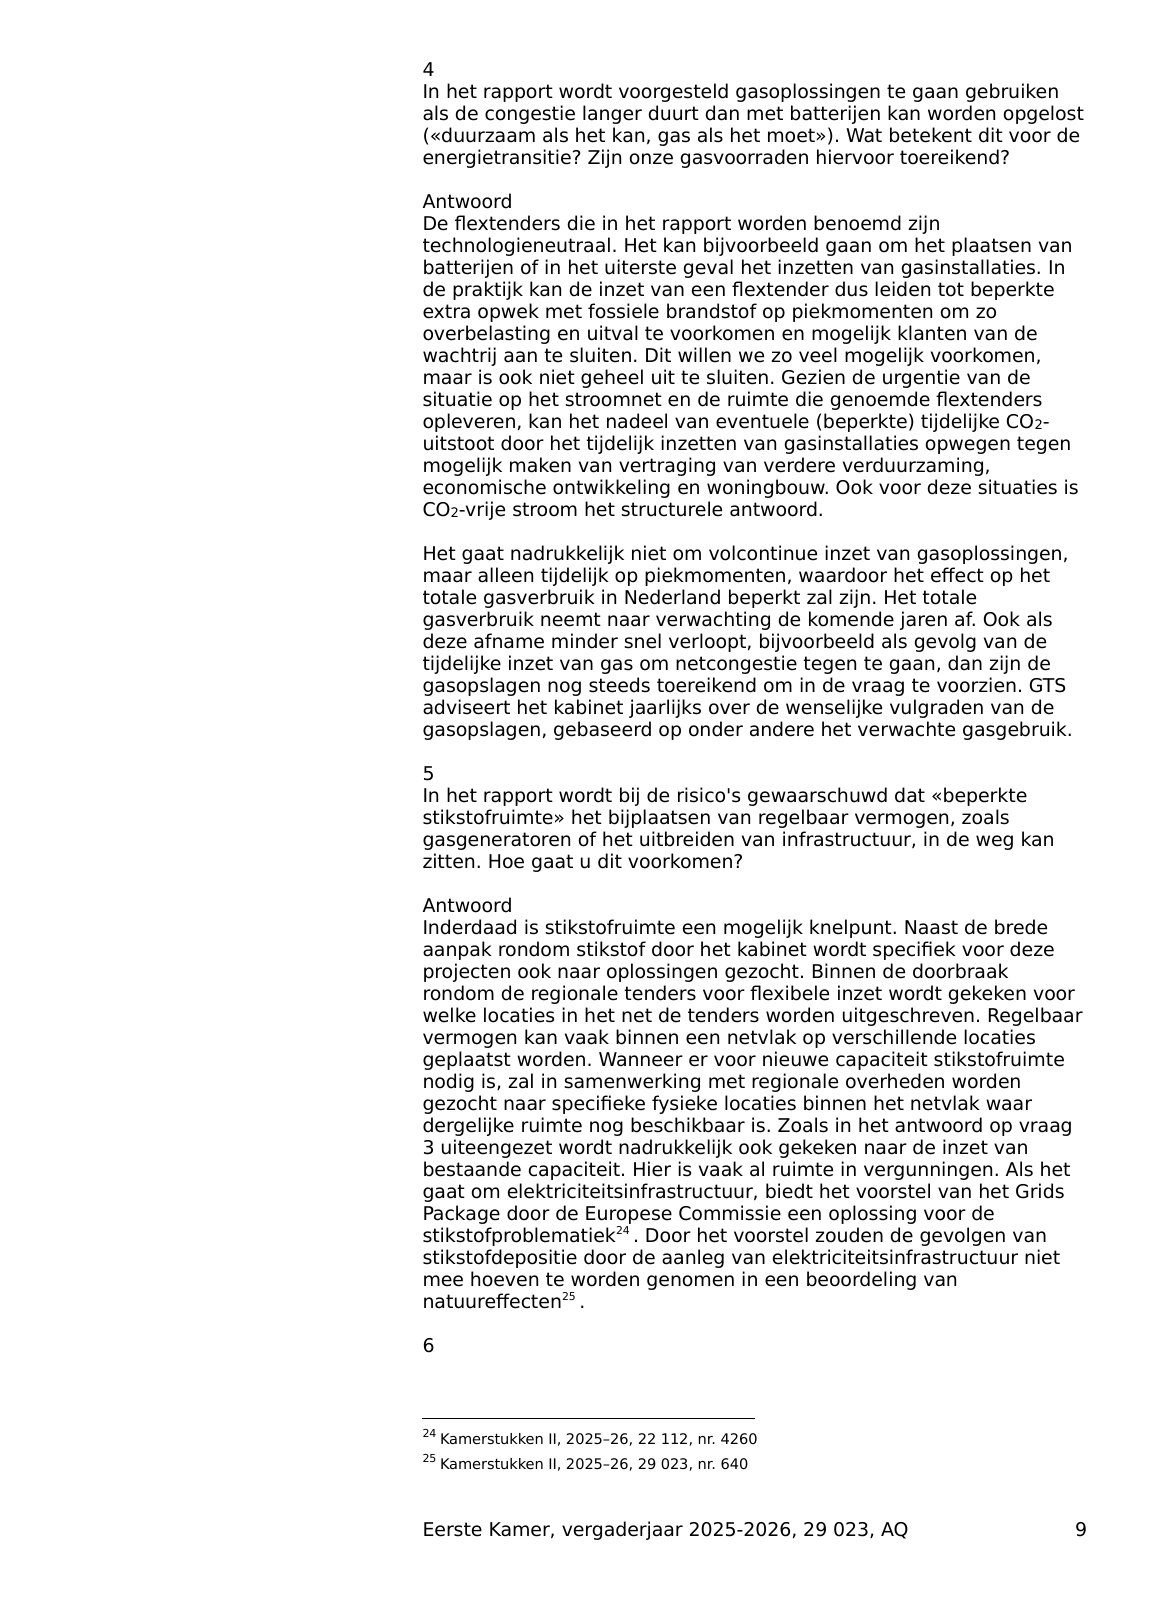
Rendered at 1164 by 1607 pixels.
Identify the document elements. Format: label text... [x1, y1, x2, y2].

text Het gaat nadrukkelijk niet om volcontinue inzet van gasoplossingen, maar alleen tijdelijk op piekmomenten, waardoor het effect op het totale gasverbruik in Nederland beperkt zal zijn. Het totale gasverbruik neemt naar verwachting de komende jaren af. Ook als deze afname minder snel verloopt, bijvoorbeeld als gevolg van de tijdelijke inzet van gas om netcongestie tegen te gaan, dan zijn de gasopslagen nog steeds toereikend om in de vraag te voorzien. GTS adviseert het kabinet jaarlijks over de wenselijke vulgraden van de gasopslagen, gebaseerd op onder andere het verwachte gasgebruik. [422, 543, 1087, 741]
text In het rapport wordt bij de risico's gewaarschuwd dat «beperkte stikstofruimte» het bijplaatsen van regelbaar vermogen, zoals gasgeneratoren of het uitbreiden van infrastructuur, in de weg kan zitten. Hoe gaat u dit voorkomen? [422, 785, 1087, 873]
text De flextenders die in het rapport worden benoemd zijn technologieneutraal. Het kan bijvoorbeeld gaan om het plaatsen van batterijen of in het uiterste geval het inzetten van gasinstallaties. In de praktijk kan de inzet van een flextender dus leiden tot beperkte extra opwek met fossiele brandstof op piekmomenten om zo overbelasting en uitval te voorkomen en mogelijk klanten van de wachtrij aan te sluiten. Dit willen we zo veel mogelijk voorkomen, maar is ook niet geheel uit te sluiten. Gezien de urgentie van de situatie op het stroomnet en de ruimte die genoemde flextenders opleveren, kan het nadeel van eventuele (beperkte) tijdelijke CO2-uitstoot door het tijdelijk inzetten van gasinstallaties opwegen tegen mogelijk maken van vertraging van verdere verduurzaming, economische ontwikkeling en woningbouw. Ook voor deze situaties is CO2-vrije stroom het structurele antwoord. [422, 213, 1087, 521]
text Kamerstukken II, 2025–26, 29 023, nr. 640 [422, 1452, 1087, 1474]
text Inderdaad is stikstofruimte een mogelijk knelpunt. Naast de brede aanpak rondom stikstof door het kabinet wordt specifiek voor deze projecten ook naar oplossingen gezocht. Binnen de doorbraak rondom de regionale tenders voor flexibele inzet wordt gekeken voor welke locaties in het net de tenders worden uitgeschreven. Regelbaar vermogen kan vaak binnen een netvlak op verschillende locaties geplaatst worden. Wanneer er voor nieuwe capaciteit stikstofruimte nodig is, zal in samenwerking met regionale overheden worden gezocht naar specifieke fysieke locaties binnen het netvlak waar dergelijke ruimte nog beschikbaar is. Zoals in het antwoord op vraag 3 uiteengezet wordt nadrukkelijk ook gekeken naar de inzet van bestaande capaciteit. Hier is vaak al ruimte in vergunningen. Als het gaat om elektriciteitsinfrastructuur, biedt het voorstel van het Grids Package door de Europese Commissie een oplossing voor de stikstofproblematiek. Door het voorstel zouden de gevolgen van stikstofdepositie door de aanleg van elektriciteitsinfrastructuur niet mee hoeven te worden genomen in een beoordeling van natuureffecten. [422, 917, 1087, 1313]
text Kamerstukken II, 2025–26, 22 112, nr. 4260 [422, 1427, 1087, 1449]
text 6 [422, 1335, 1087, 1357]
text 5 [422, 763, 1087, 785]
text Antwoord [422, 191, 1087, 213]
text Antwoord [422, 895, 1087, 917]
text 4 [422, 59, 1087, 81]
text In het rapport wordt voorgesteld gasoplossingen te gaan gebruiken als de congestie langer duurt dan met batterijen kan worden opgelost («duurzaam als het kan, gas als het moet»). Wat betekent dit voor de energietransitie? Zijn onze gasvoorraden hiervoor toereikend? [422, 81, 1087, 169]
